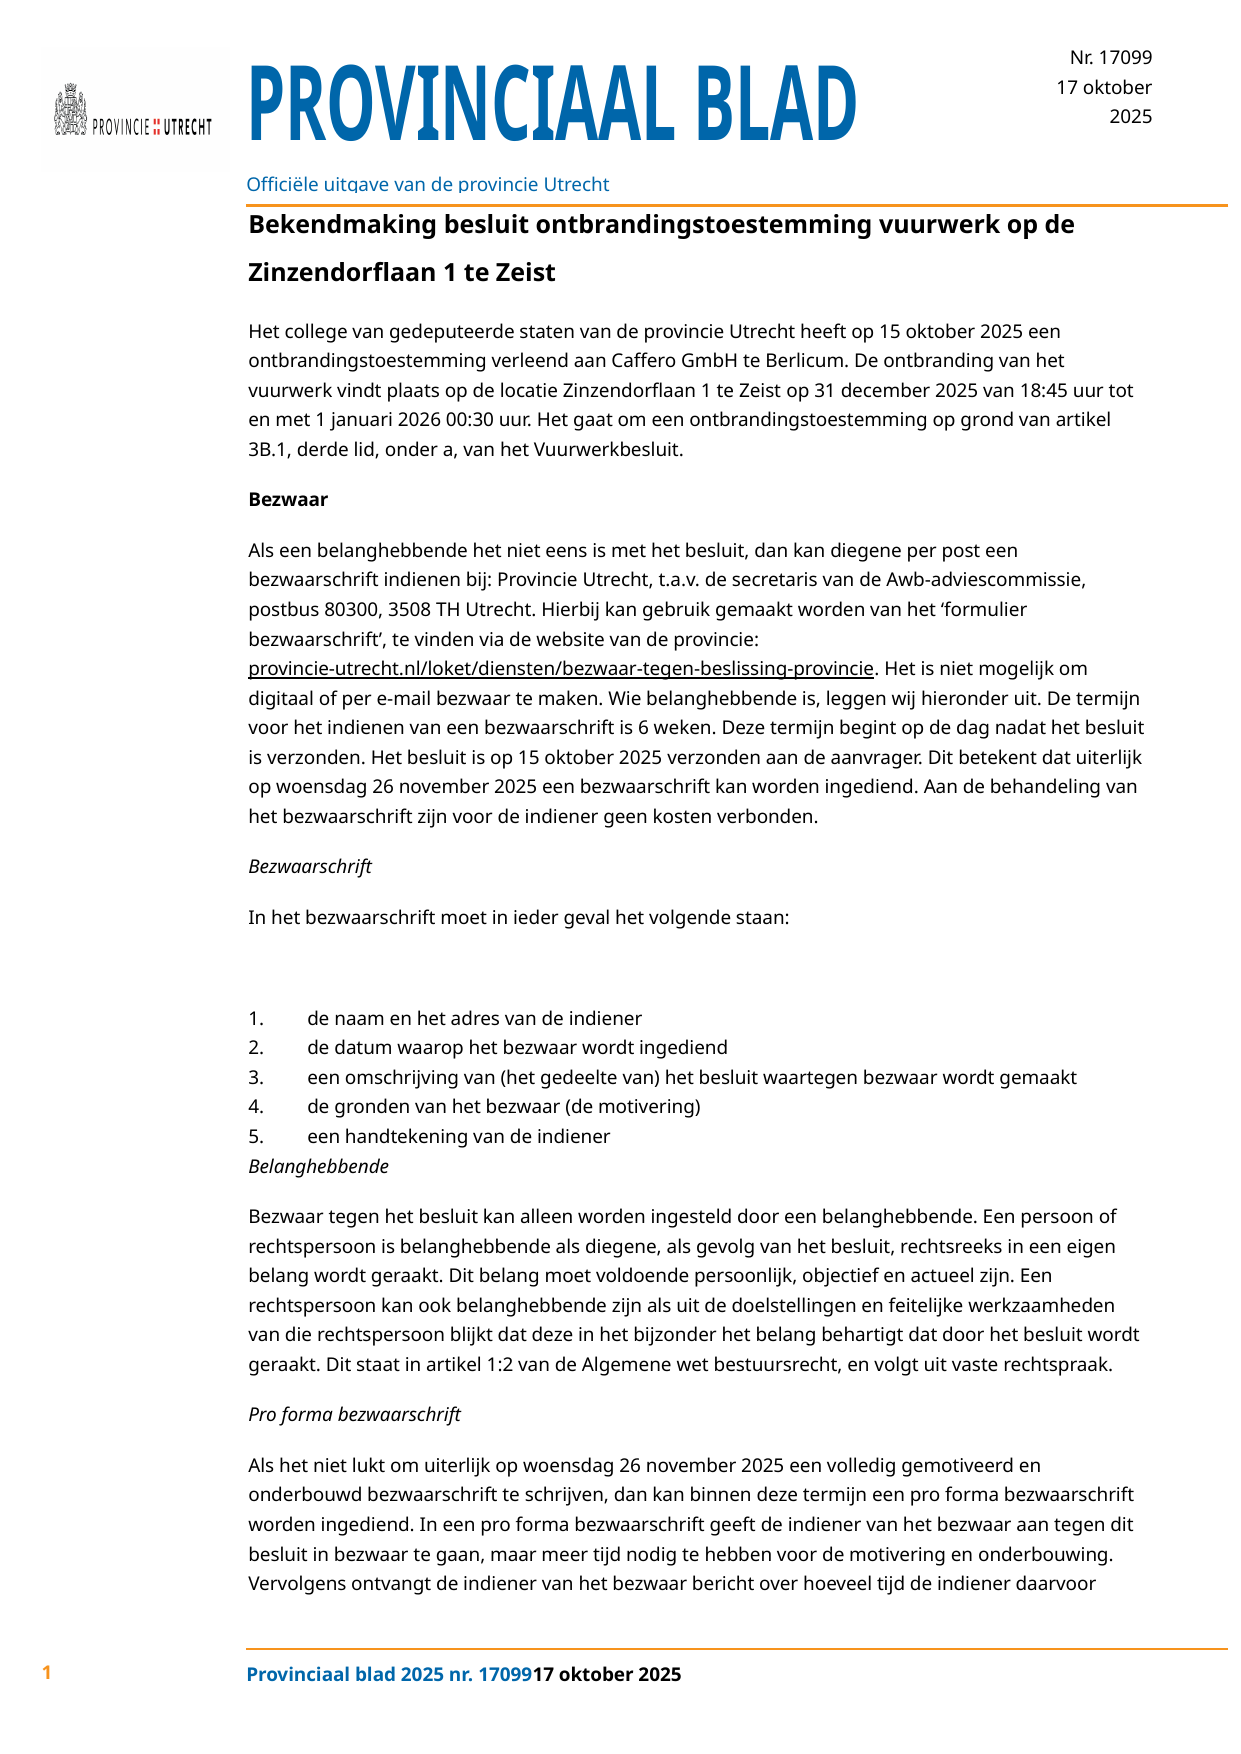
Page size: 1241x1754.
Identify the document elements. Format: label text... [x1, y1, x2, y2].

picture [41, 47, 231, 172]
text Bezwaarschrift [248, 854, 1152, 879]
text In het bezwaarschrift moet in ieder geval het volgende staan: [248, 904, 1152, 930]
list een omschrijving van (het gedeelte van) het besluit waartegen bezwaar wordt gemaakt [248, 1064, 1152, 1090]
list een handtekening van de indiener [248, 1123, 1152, 1149]
text Bezwaar tegen het besluit kan alleen worden ingesteld door een belanghebbende. Een persoon of rechtspersoon is belanghebbende als diegene, als gevolg van het besluit, rechtsreeks in een eigen belang wordt geraakt. Dit belang moet voldoende persoonlijk, objectief en actueel zijn. Een rechtspersoon kan ook belanghebbende zijn als uit de doelstellingen en feitelijke werkzaamheden van die rechtspersoon blijkt dat deze in het bijzonder het belang behartigt dat door het besluit wordt geraakt. Dit staat in artikel 1:2 van de Algemene wet bestuursrecht, en volgt uit vaste rechtspraak. [248, 1203, 1152, 1377]
list de naam en het adres van de indiener [248, 1005, 1152, 1031]
text Bekendmaking besluit ontbrandingstoestemming vuurwerk op de Zinzendorflaan 1 te Zeist [248, 207, 1152, 288]
text Bezwaar [248, 487, 1152, 512]
text Belanghebbende [248, 1153, 1152, 1179]
text Als het niet lukt om uiterlijk op woensdag 26 november 2025 een volledig gemotiveerd en onderbouwd bezwaarschrift te schrijven, dan kan binnen deze termijn een pro forma bezwaarschrift worden ingediend. In een pro forma bezwaarschrift geeft de indiener van het bezwaar aan tegen dit besluit in bezwaar te gaan, maar meer tijd nodig te hebben voor de motivering en onderbouwing. Vervolgens ontvangt de indiener van het bezwaar bericht over hoeveel tijd de indiener daarvoor [248, 1452, 1152, 1596]
list de gronden van het bezwaar (de motivering) [248, 1094, 1152, 1119]
text Het college van gedeputeerde staten van de provincie Utrecht heeft op 15 oktober 2025 een ontbrandingstoestemming verleend aan Caffero GmbH te Berlicum. De ontbranding van het vuurwerk vindt plaats op de locatie Zinzendorflaan 1 te Zeist op 31 december 2025 van 18:45 uur tot en met 1 januari 2026 00:30 uur. Het gaat om een ontbrandingstoestemming op grond van artikel 3B.1, derde lid, onder a, van het Vuurwerkbesluit. [248, 318, 1152, 462]
text Pro forma bezwaarschrift [248, 1402, 1152, 1427]
text Als een belanghebbende het niet eens is met het besluit, dan kan diegene per post een bezwaarschrift indienen bij: Provincie Utrecht, t.a.v. de secretaris van de Awb-adviescommissie, postbus 80300, 3508 TH Utrecht. Hierbij kan gebruik gemaakt worden van het ‘formulier bezwaarschrift’, te vinden via de website van de provincie: provincie-utrecht.nl/loket/diensten/bezwaar-tegen-beslissing-provincie. Het is niet mogelijk om digitaal of per e-mail bezwaar te maken. Wie belanghebbende is, leggen wij hieronder uit. De termijn voor het indienen van een bezwaarschrift is 6 weken. Deze termijn begint op de dag nadat het besluit is verzonden. Het besluit is op 15 oktober 2025 verzonden aan de aanvrager. Dit betekent dat uiterlijk op woensdag 26 november 2025 een bezwaarschrift kan worden ingediend. Aan de behandeling van het bezwaarschrift zijn voor de indiener geen kosten verbonden. [248, 537, 1152, 829]
list de datum waarop het bezwaar wordt ingediend [248, 1034, 1152, 1060]
